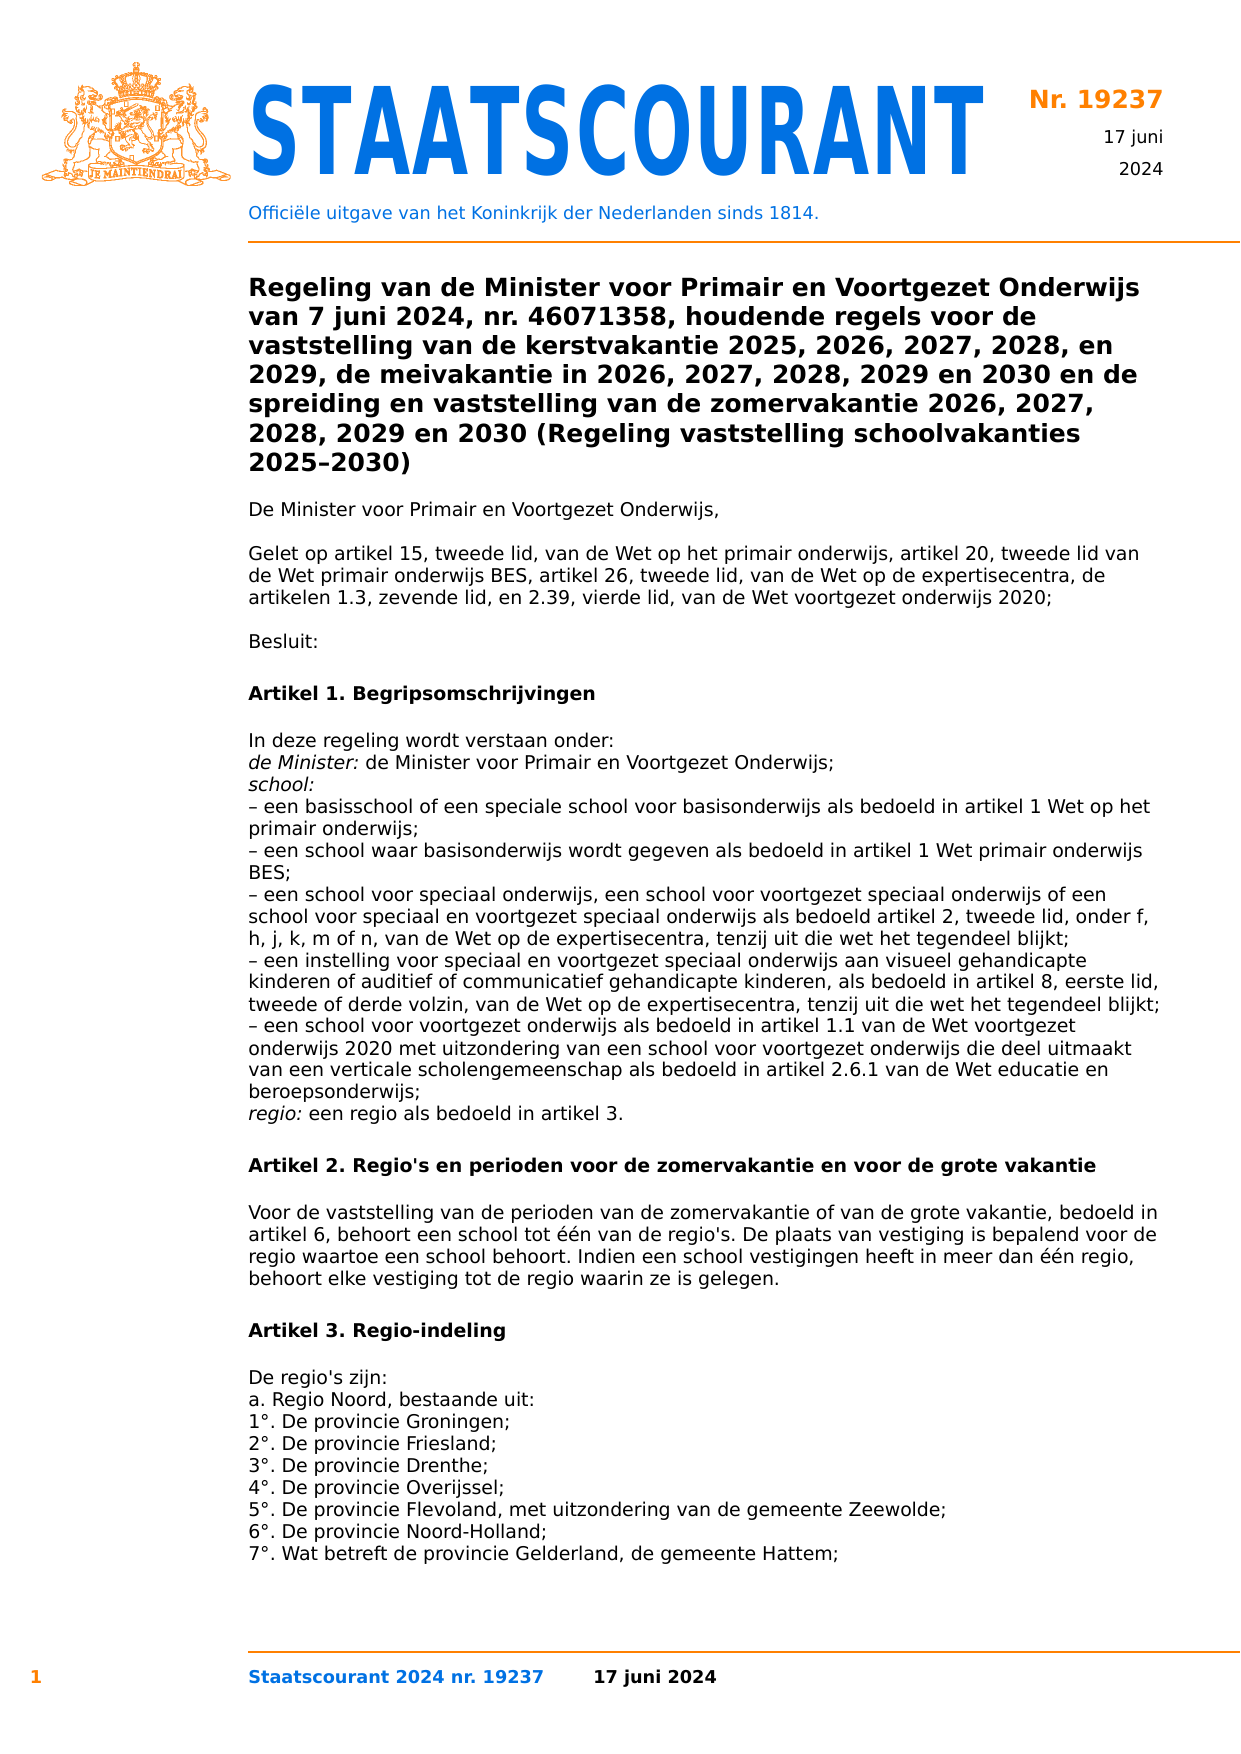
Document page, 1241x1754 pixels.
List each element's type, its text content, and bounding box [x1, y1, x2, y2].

subtitle Regeling van de Minister voor Primair en Voortgezet Onderwijs van 7 juni 2024, nr. 46071358, houdende regels voor de vaststelling van de kerstvakantie 2025, 2026, 2027, 2028, en 2029, de meivakantie in 2026, 2027, 2028, 2029 en 2030 en de spreiding en vaststelling van de zomervakantie 2026, 2027, 2028, 2029 en 2030 (Regeling vaststelling schoolvakanties 2025–2030) [248, 273, 1163, 477]
subtitle Artikel 3. Regio-indeling [248, 1320, 1163, 1342]
text de Minister: de Minister voor Primair en Voortgezet Onderwijs; [248, 752, 1163, 774]
text – een instelling voor speciaal en voortgezet speciaal onderwijs aan visueel gehandicapte kinderen of auditief of communicatief gehandicapte kinderen, als bedoeld in artikel 8, eerste lid, tweede of derde volzin, van de Wet op de expertisecentra, tenzij uit die wet het tegendeel blijkt; [248, 949, 1163, 1015]
text school: [248, 774, 1163, 796]
text – een school voor speciaal onderwijs, een school voor voortgezet speciaal onderwijs of een school voor speciaal en voortgezet speciaal onderwijs als bedoeld artikel 2, tweede lid, onder f, h, j, k, m of n, van de Wet op de expertisecentra, tenzij uit die wet het tegendeel blijkt; [248, 883, 1163, 949]
text 3°. De provincie Drenthe; [248, 1455, 1163, 1477]
table_cell Officiële uitgave van het Koninkrijk der Nederlanden sinds 1814. [248, 203, 1240, 241]
text – een basisschool of een speciale school voor basisonderwijs als bedoeld in artikel 1 Wet op het primair onderwijs; [248, 796, 1163, 839]
text 7°. Wat betreft de provincie Gelderland, de gemeente Hattem; [248, 1543, 1163, 1565]
table_header Nr. 19237 [998, 62, 1240, 121]
picture [41, 62, 231, 186]
text a. Regio Noord, bestaande uit: [248, 1389, 1163, 1411]
text 1°. De provincie Groningen; [248, 1411, 1163, 1433]
text regio: een regio als bedoeld in artikel 3. [248, 1103, 1163, 1125]
text 4°. De provincie Overijssel; [248, 1477, 1163, 1499]
subtitle Artikel 1. Begripsomschrijvingen [248, 683, 1163, 705]
text Gelet op artikel 15, tweede lid, van de Wet op het primair onderwijs, artikel 20, tweede lid van de Wet primair onderwijs BES, artikel 26, tweede lid, van de Wet op de expertisecentra, de artikelen 1.3, zevende lid, en 2.39, vierde lid, van de Wet voortgezet onderwijs 2020; [248, 543, 1163, 609]
table_header [25, 62, 248, 241]
table_header STAATSCOURANT [248, 62, 998, 203]
text – een school waar basisonderwijs wordt gegeven als bedoeld in artikel 1 Wet primair onderwijs BES; [248, 839, 1163, 883]
text 6°. De provincie Noord-Holland; [248, 1521, 1163, 1543]
text De regio's zijn: [248, 1367, 1163, 1389]
subtitle Artikel 2. Regio's en perioden voor de zomervakantie en voor de grote vakantie [248, 1155, 1163, 1177]
text Besluit: [248, 631, 1163, 653]
table_cell 17 juni [998, 121, 1240, 153]
table_cell 2024 [998, 153, 1240, 203]
text 2°. De provincie Friesland; [248, 1433, 1163, 1455]
text Voor de vaststelling van de perioden van de zomervakantie of van de grote vakantie, bedoeld in artikel 6, behoort een school tot één van de regio's. De plaats van vestiging is bepalend voor de regio waartoe een school behoort. Indien een school vestigingen heeft in meer dan één regio, behoort elke vestiging tot de regio waarin ze is gelegen. [248, 1202, 1163, 1290]
text – een school voor voortgezet onderwijs als bedoeld in artikel 1.1 van de Wet voortgezet onderwijs 2020 met uitzondering van een school voor voortgezet onderwijs die deel uitmaakt van een verticale scholengemeenschap als bedoeld in artikel 2.6.1 van de Wet educatie en beroepsonderwijs; [248, 1015, 1163, 1103]
text De Minister voor Primair en Voortgezet Onderwijs, [248, 499, 1163, 521]
text In deze regeling wordt verstaan onder: [248, 730, 1163, 752]
text 5°. De provincie Flevoland, met uitzondering van de gemeente Zeewolde; [248, 1499, 1163, 1521]
